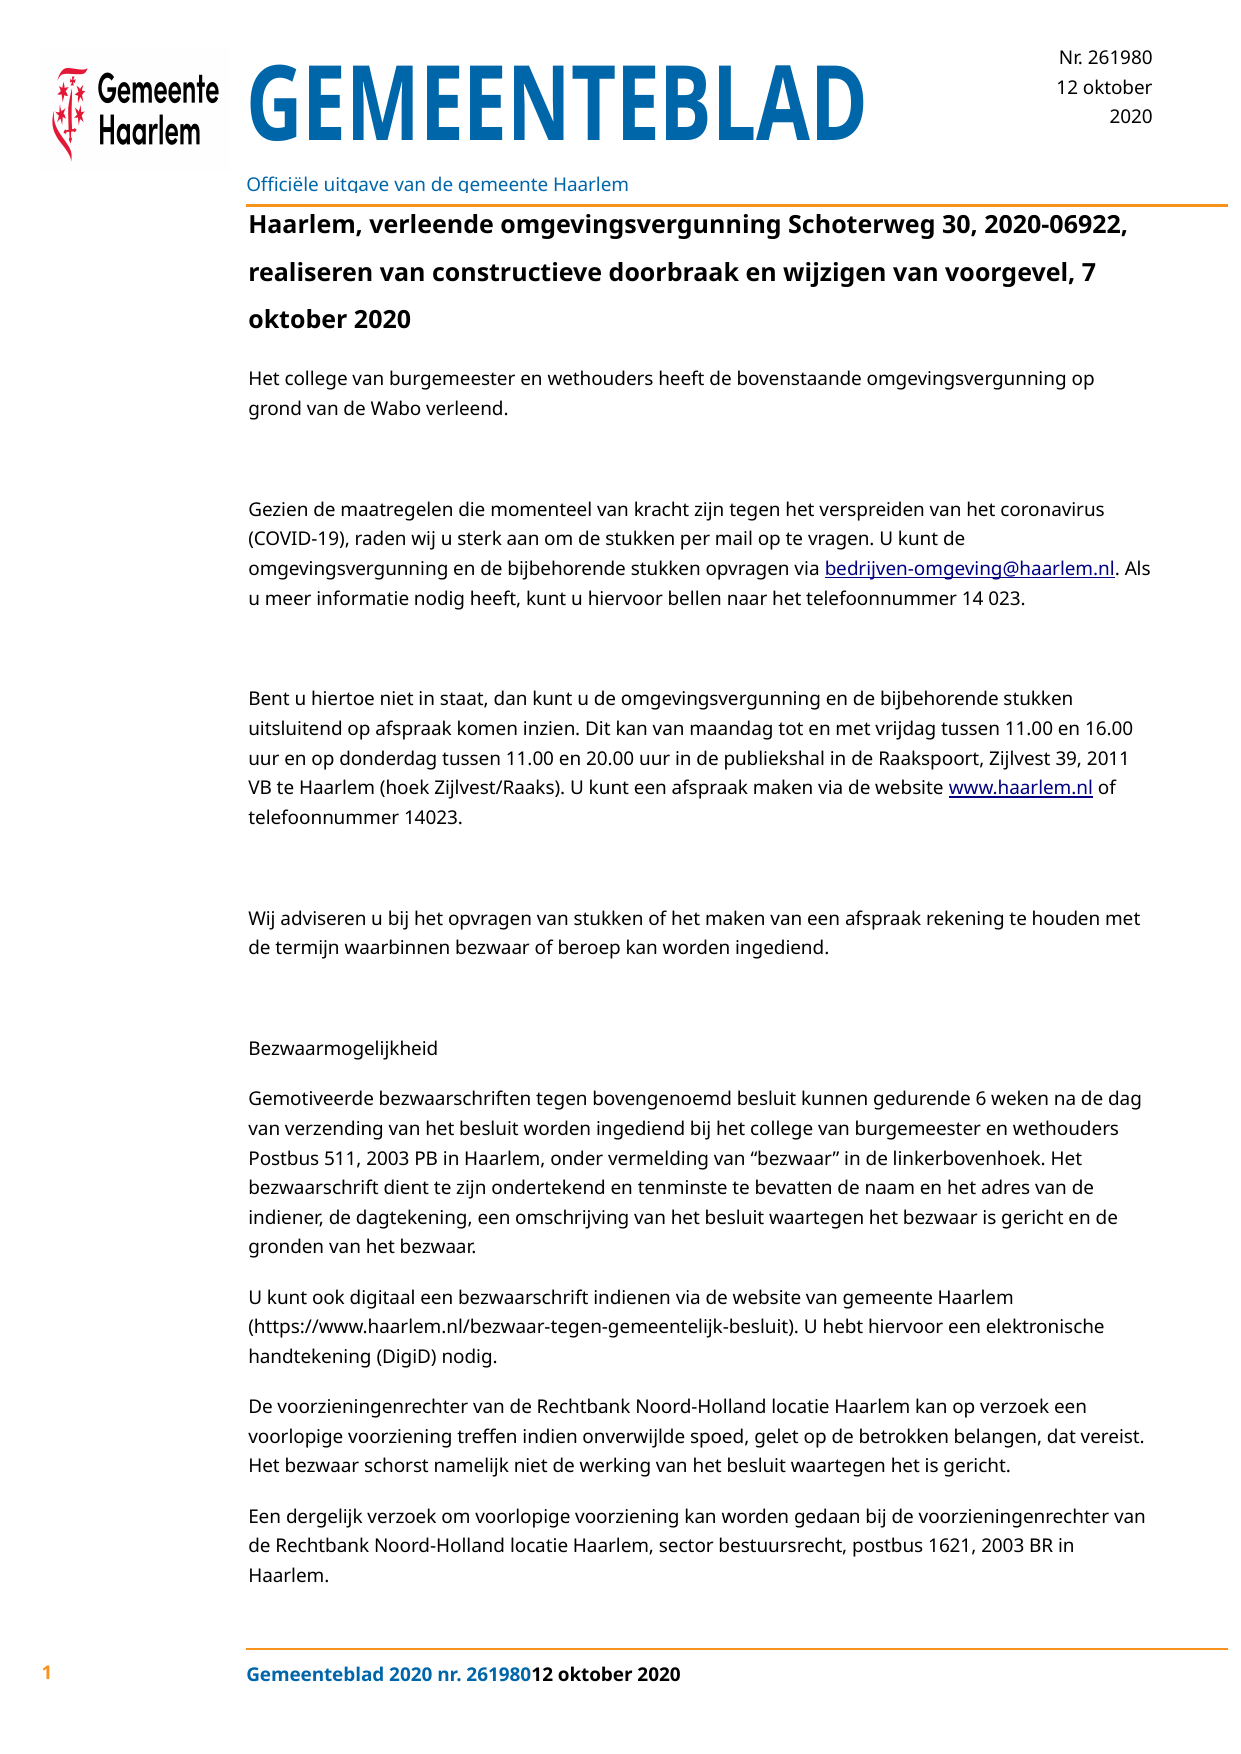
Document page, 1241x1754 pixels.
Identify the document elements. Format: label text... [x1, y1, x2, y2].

text U kunt ook digitaal een bezwaarschrift indienen via de website van gemeente Haarlem (https://www.haarlem.nl/bezwaar-tegen-gemeentelijk-besluit). U hebt hiervoor een elektronische handtekening (DigiD) nodig. [248, 1284, 1152, 1369]
text Bezwaarmogelijkheid [248, 1035, 1152, 1061]
text Bent u hiertoe niet in staat, dan kunt u de omgevingsvergunning en de bijbehorende stukken uitsluitend op afspraak komen inzien. Dit kan van maandag tot en met vrijdag tussen 11.00 en 16.00 uur en op donderdag tussen 11.00 en 20.00 uur in de publiekshal in de Raakspoort, Zijlvest 39, 2011 VB te Haarlem (hoek Zijlvest/Raaks). U kunt een afspraak maken via de website www.haarlem.nl of telefoonnummer 14023. [248, 686, 1152, 829]
text Het college van burgemeester en wethouders heeft de bovenstaande omgevingsvergunning op grond van de Wabo verleend. [248, 366, 1152, 421]
picture [41, 47, 231, 172]
text Een dergelijk verzoek om voorlopige voorziening kan worden gedaan bij de voorzieningenrechter van de Rechtbank Noord-Holland locatie Haarlem, sector bestuursrecht, postbus 1621, 2003 BR in Haarlem. [248, 1503, 1152, 1588]
text De voorzieningenrechter van de Rechtbank Noord-Holland locatie Haarlem kan op verzoek een voorlopige voorziening treffen indien onverwijlde spoed, gelet op de betrokken belangen, dat vereist. Het bezwaar schorst namelijk niet de werking van het besluit waartegen het is gericht. [248, 1393, 1152, 1478]
text Haarlem, verleende omgevingsvergunning Schoterweg 30, 2020-06922, realiseren van constructieve doorbraak en wijzigen van voorgevel, 7 oktober 2020 [248, 207, 1152, 336]
text Wij adviseren u bij het opvragen van stukken of het maken van een afspraak rekening te houden met de termijn waarbinnen bezwaar of beroep kan worden ingediend. [248, 905, 1152, 960]
text Gemotiveerde bezwaarschriften tegen bovengenoemd besluit kunnen gedurende 6 weken na de dag van verzending van het besluit worden ingediend bij het college van burgemeester en wethouders Postbus 511, 2003 PB in Haarlem, onder vermelding van “bezwaar” in de linkerbovenhoek. Het bezwaarschrift dient te zijn ondertekend en tenminste te bevatten de naam en het adres van de indiener, de dagtekening, een omschrijving van het besluit waartegen het bezwaar is gericht en de gronden van het bezwaar. [248, 1086, 1152, 1259]
text Gezien de maatregelen die momenteel van kracht zijn tegen het verspreiden van het coronavirus (COVID-19), raden wij u sterk aan om de stukken per mail op te vragen. U kunt de omgevingsvergunning en de bijbehorende stukken opvragen via bedrijven-omgeving@haarlem.nl. Als u meer informatie nodig heeft, kunt u hiervoor bellen naar het telefoonnummer 14 023. [248, 496, 1152, 610]
